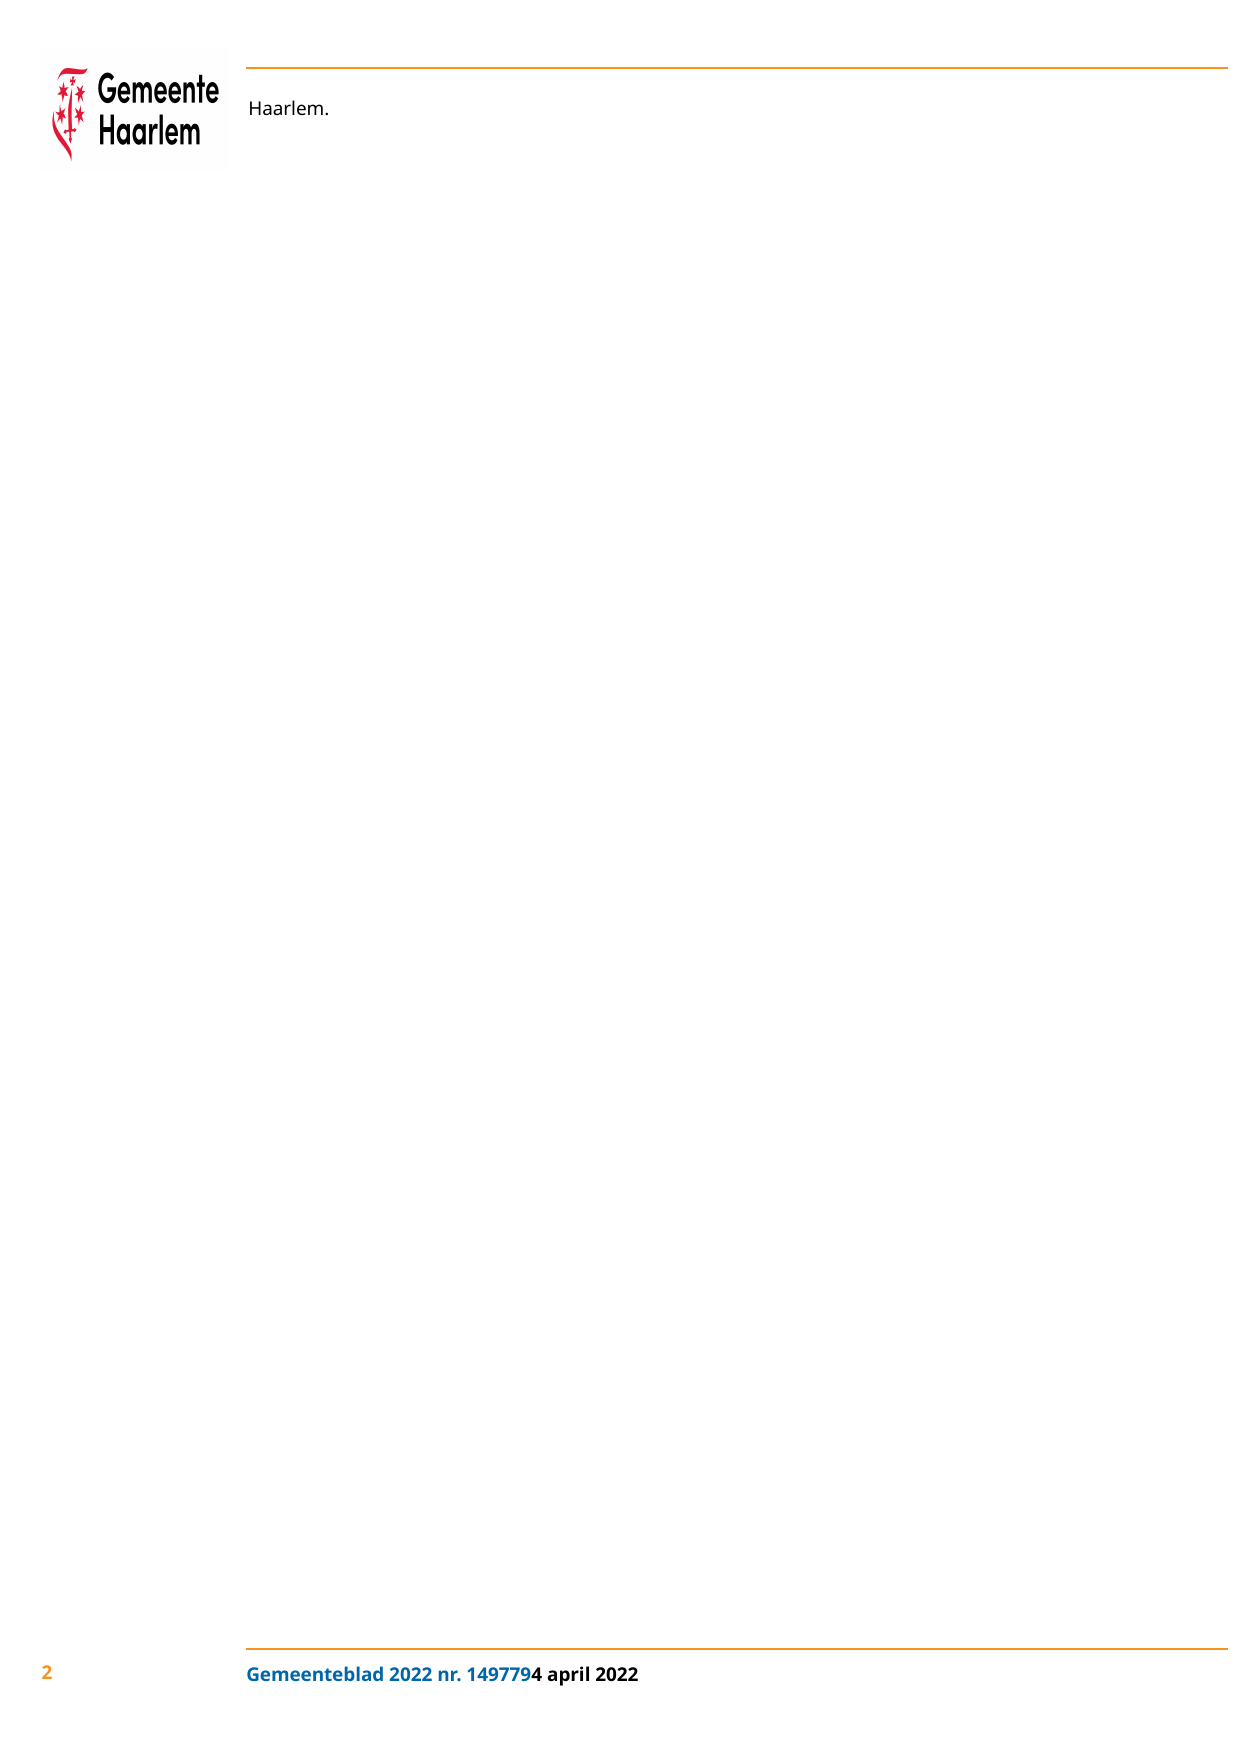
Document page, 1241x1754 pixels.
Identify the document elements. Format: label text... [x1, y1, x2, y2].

picture [41, 47, 231, 172]
text Haarlem. [248, 95, 1152, 121]
